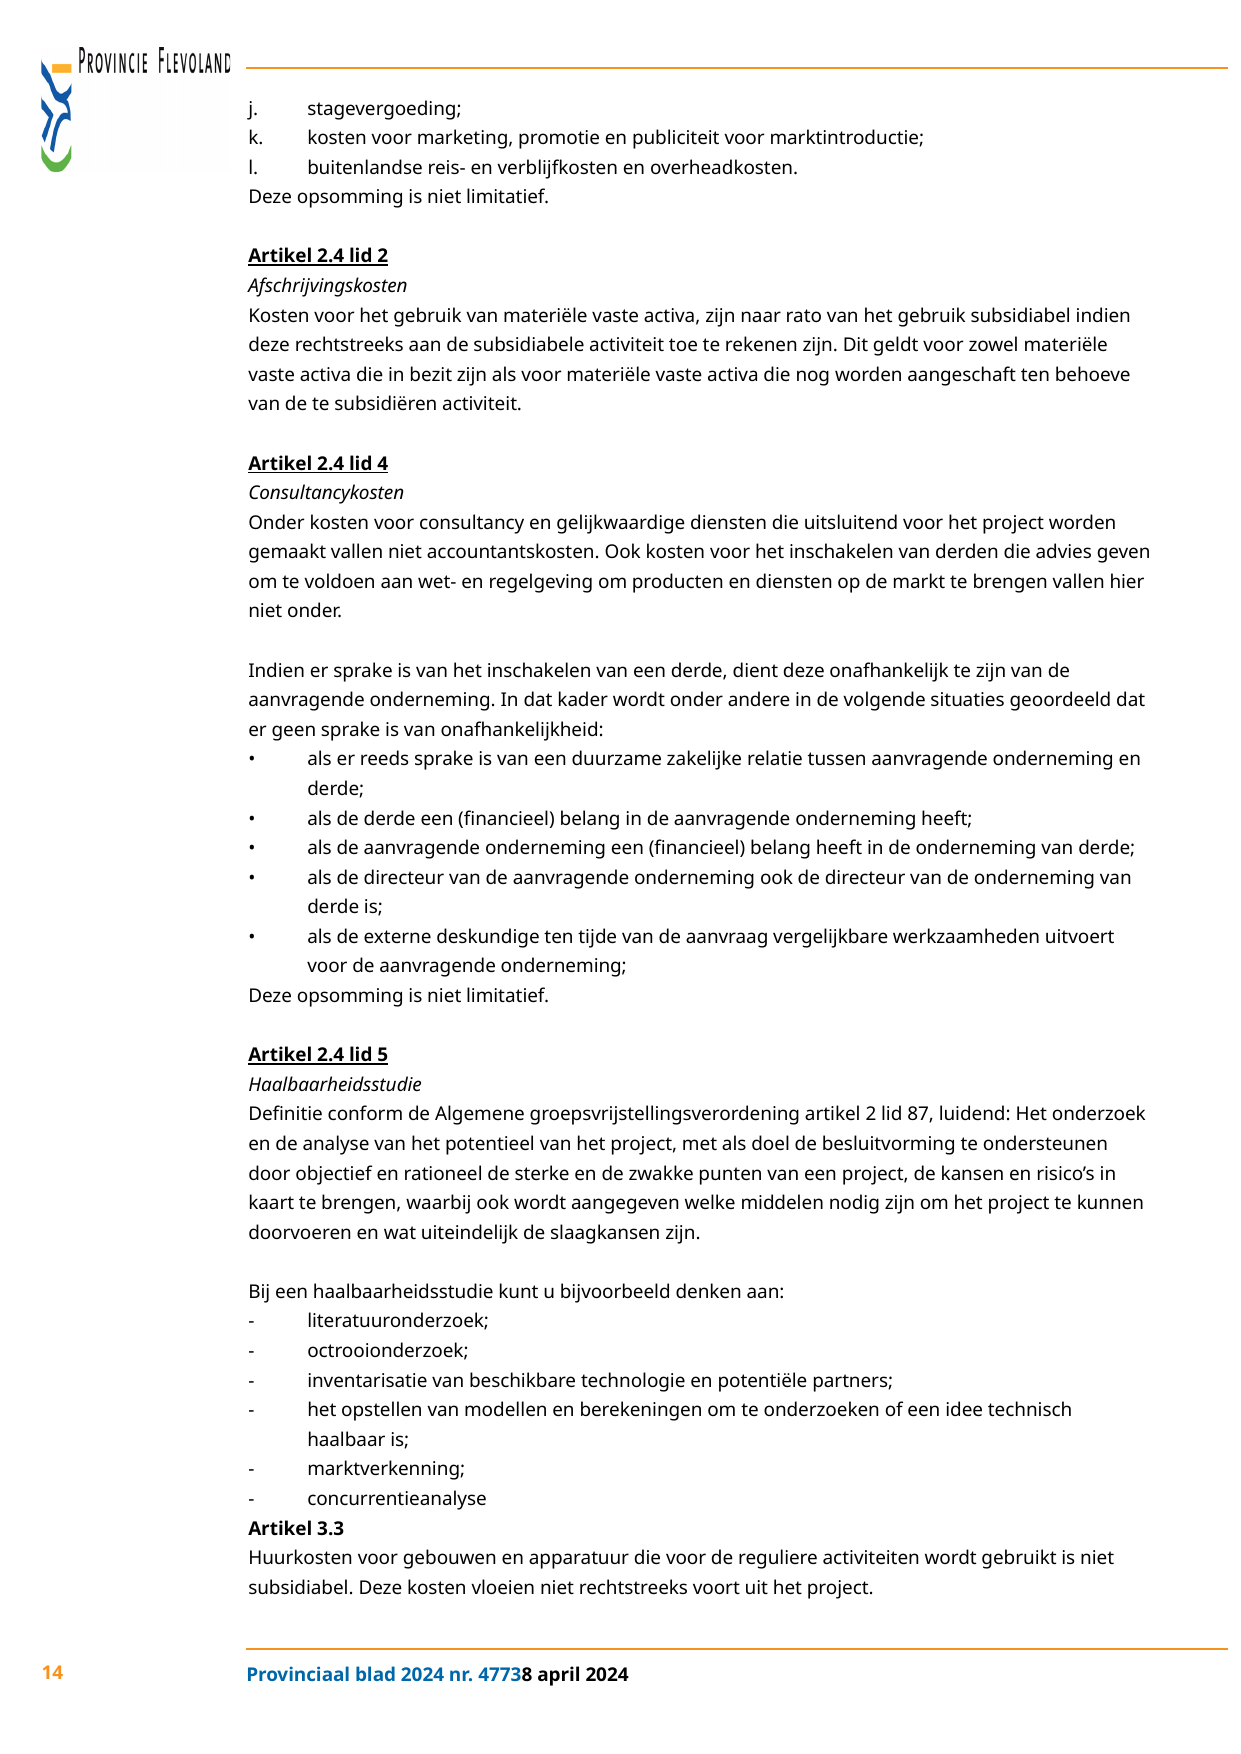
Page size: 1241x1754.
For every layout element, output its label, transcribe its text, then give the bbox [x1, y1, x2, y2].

text Artikel 3.3 [248, 1515, 1152, 1541]
list als de externe deskundige ten tijde van de aanvraag vergelijkbare werkzaamheden uitvoert voor de aanvragende onderneming; [248, 923, 1152, 978]
list literatuuronderzoek; [248, 1308, 1152, 1333]
text Indien er sprake is van het inschakelen van een derde, dient deze onafhankelijk te zijn van de aanvragende onderneming. In dat kader wordt onder andere in de volgende situaties geoordeeld dat er geen sprake is van onafhankelijkheid: [248, 657, 1152, 742]
list stagevergoeding; [248, 95, 1152, 121]
list als de derde een (financieel) belang in de aanvragende onderneming heeft; [248, 805, 1152, 831]
list als de directeur van de aanvragende onderneming ook de directeur van de onderneming van derde is; [248, 864, 1152, 919]
text Deze opsomming is niet limitatief. [248, 183, 1152, 209]
list kosten voor marketing, promotie en publiciteit voor marktintroductie; [248, 124, 1152, 150]
text Bij een haalbaarheidsstudie kunt u bijvoorbeeld denken aan: [248, 1278, 1152, 1304]
list concurrentieanalyse [248, 1485, 1152, 1511]
text Haalbaarheidsstudie [248, 1071, 1152, 1097]
picture [41, 47, 231, 172]
list als er reeds sprake is van een duurzame zakelijke relatie tussen aanvragende onderneming en derde; [248, 746, 1152, 801]
text Artikel 2.4 lid 5 [248, 1041, 1152, 1067]
list marktverkenning; [248, 1456, 1152, 1481]
list buitenlandse reis- en verblijfkosten en overheadkosten. [248, 154, 1152, 180]
list octrooionderzoek; [248, 1337, 1152, 1363]
text Artikel 2.4 lid 4 [248, 450, 1152, 476]
text Onder kosten voor consultancy en gelijkwaardige diensten die uitsluitend voor het project worden gemaakt vallen niet accountantskosten. Ook kosten voor het inschakelen van derden die advies geven om te voldoen aan wet- en regelgeving om producten en diensten op de markt te brengen vallen hier niet onder. [248, 509, 1152, 623]
text Kosten voor het gebruik van materiële vaste activa, zijn naar rato van het gebruik subsidiabel indien deze rechtstreeks aan de subsidiabele activiteit toe te rekenen zijn. Dit geldt voor zowel materiële vaste activa die in bezit zijn als voor materiële vaste activa die nog worden aangeschaft ten behoeve van de te subsidiëren activiteit. [248, 302, 1152, 416]
text Artikel 2.4 lid 2 [248, 243, 1152, 268]
text Deze opsomming is niet limitatief. [248, 982, 1152, 1008]
list inventarisatie van beschikbare technologie en potentiële partners; [248, 1367, 1152, 1393]
text Afschrijvingskosten [248, 272, 1152, 298]
list als de aanvragende onderneming een (financieel) belang heeft in de onderneming van derde; [248, 834, 1152, 860]
list het opstellen van modellen en berekeningen om te onderzoeken of een idee technisch haalbaar is; [248, 1396, 1152, 1452]
text Definitie conform de Algemene groepsvrijstellingsverordening artikel 2 lid 87, luidend: Het onderzoek en de analyse van het potentieel van het project, met als doel de besluitvorming te ondersteunen door objectief en rationeel de sterke en de zwakke punten van een project, de kansen en risico’s in kaart te brengen, waarbij ook wordt aangegeven welke middelen nodig zijn om het project te kunnen doorvoeren en wat uiteindelijk de slaagkansen zijn. [248, 1101, 1152, 1245]
text Huurkosten voor gebouwen en apparatuur die voor de reguliere activiteiten wordt gebruikt is niet subsidiabel. Deze kosten vloeien niet rechtstreeks voort uit het project. [248, 1544, 1152, 1600]
text Consultancykosten [248, 479, 1152, 505]
